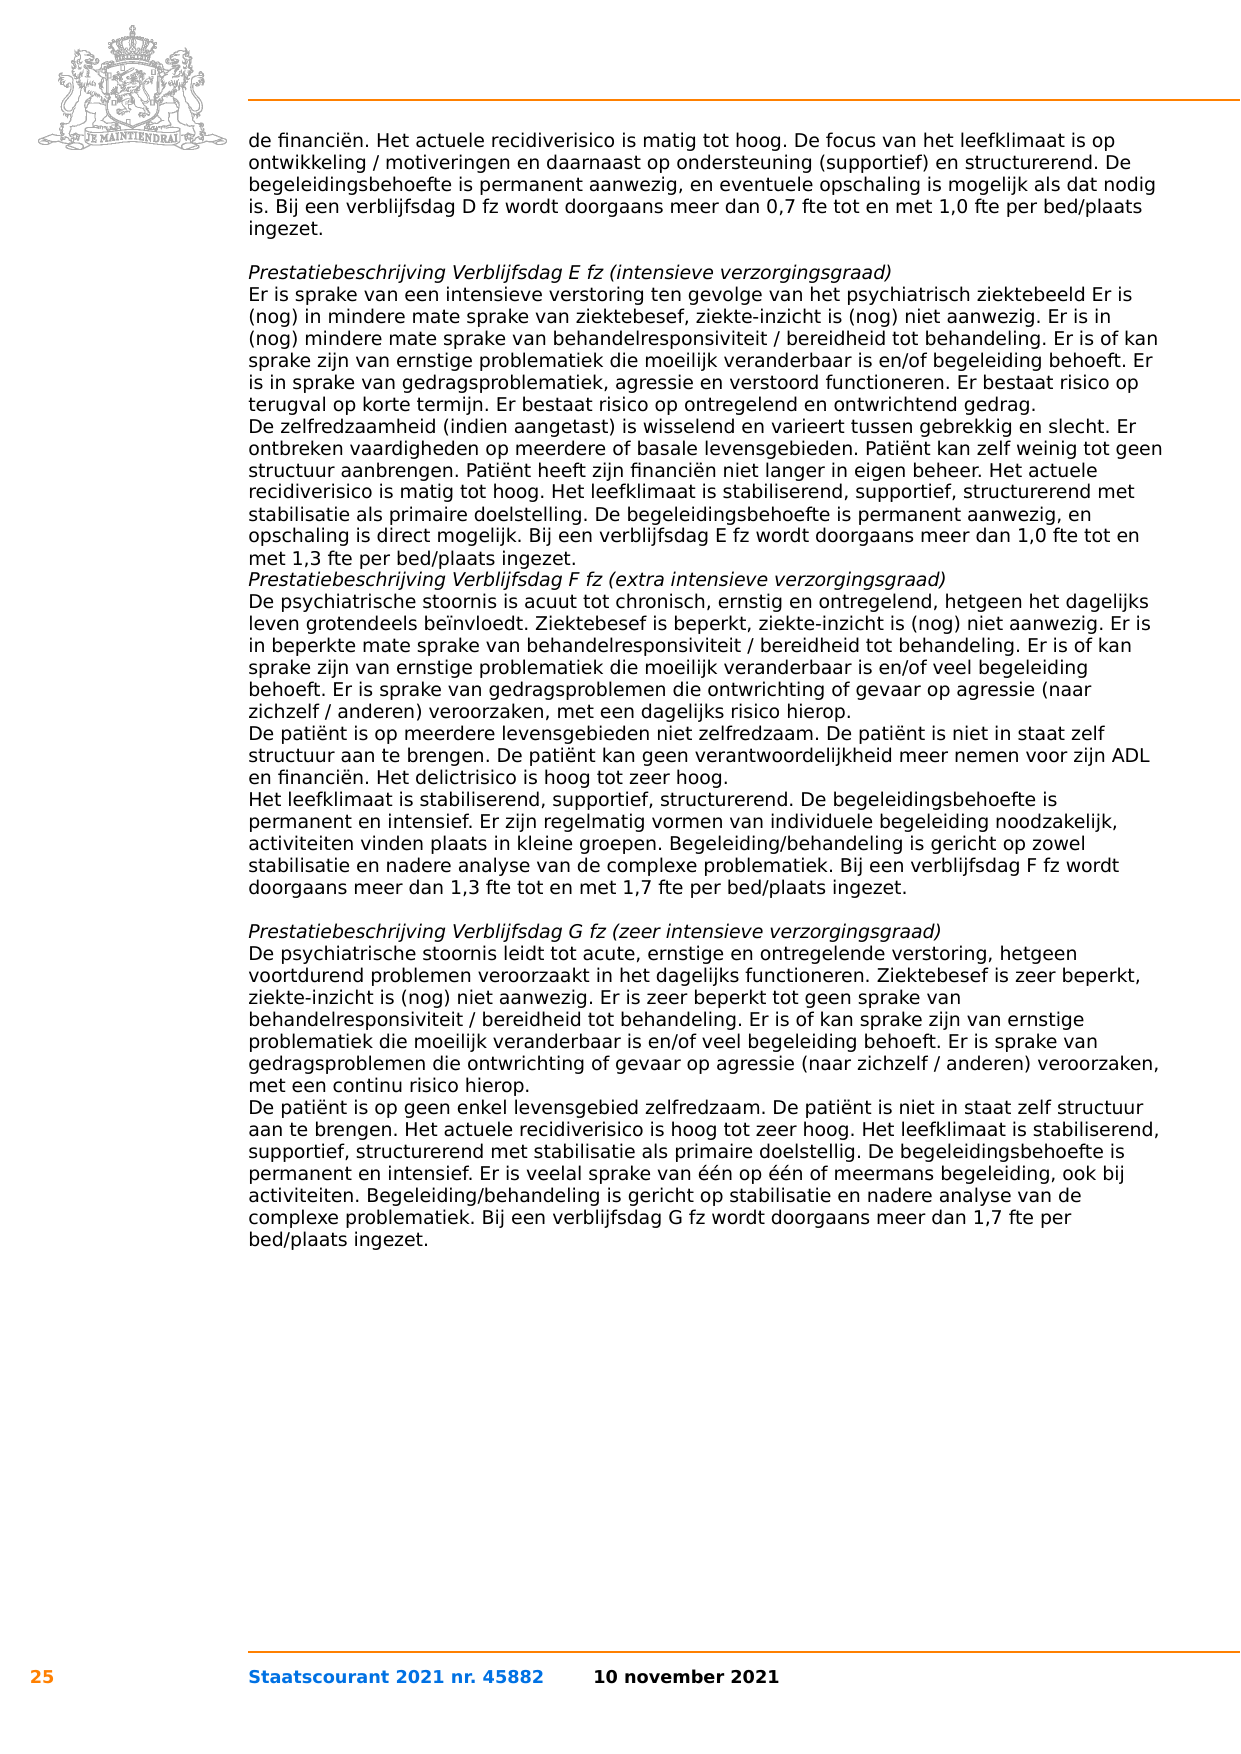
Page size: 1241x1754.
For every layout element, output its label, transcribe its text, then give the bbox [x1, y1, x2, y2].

text de financiën. Het actuele recidiverisico is matig tot hoog. De focus van het leefklimaat is op ontwikkeling / motiveringen en daarnaast op ondersteuning (supportief) en structurerend. De begeleidingsbehoefte is permanent aanwezig, en eventuele opschaling is mogelijk als dat nodig is. Bij een verblijfsdag D fz wordt doorgaans meer dan 0,7 fte tot en met 1,0 fte per bed/plaats ingezet. [248, 130, 1163, 240]
text De zelfredzaamheid (indien aangetast) is wisselend en varieert tussen gebrekkig en slecht. Er ontbreken vaardigheden op meerdere of basale levensgebieden. Patiënt kan zelf weinig tot geen structuur aanbrengen. Patiënt heeft zijn financiën niet langer in eigen beheer. Het actuele recidiverisico is matig tot hoog. Het leefklimaat is stabiliserend, supportief, structurerend met stabilisatie als primaire doelstelling. De begeleidingsbehoefte is permanent aanwezig, en opschaling is direct mogelijk. Bij een verblijfsdag E fz wordt doorgaans meer dan 1,0 fte tot en met 1,3 fte per bed/plaats ingezet. [248, 416, 1163, 569]
text De patiënt is op meerdere levensgebieden niet zelfredzaam. De patiënt is niet in staat zelf structuur aan te brengen. De patiënt kan geen verantwoordelijkheid meer nemen voor zijn ADL en financiën. Het delictrisico is hoog tot zeer hoog. [248, 723, 1163, 789]
text Prestatiebeschrijving Verblijfsdag G fz (zeer intensieve verzorgingsgraad) [248, 921, 1163, 943]
text Het leefklimaat is stabiliserend, supportief, structurerend. De begeleidingsbehoefte is permanent en intensief. Er zijn regelmatig vormen van individuele begeleiding noodzakelijk, activiteiten vinden plaats in kleine groepen. Begeleiding/behandeling is gericht op zowel stabilisatie en nadere analyse van de complexe problematiek. Bij een verblijfsdag F fz wordt doorgaans meer dan 1,3 fte tot en met 1,7 fte per bed/plaats ingezet. [248, 789, 1163, 899]
text Prestatiebeschrijving Verblijfsdag F fz (extra intensieve verzorgingsgraad) [248, 569, 1163, 591]
text Prestatiebeschrijving Verblijfsdag E fz (intensieve verzorgingsgraad) [248, 262, 1163, 284]
text De psychiatrische stoornis is acuut tot chronisch, ernstig en ontregelend, hetgeen het dagelijks leven grotendeels beïnvloedt. Ziektebesef is beperkt, ziekte-inzicht is (nog) niet aanwezig. Er is in beperkte mate sprake van behandelresponsiviteit / bereidheid tot behandeling. Er is of kan sprake zijn van ernstige problematiek die moeilijk veranderbaar is en/of veel begeleiding behoeft. Er is sprake van gedragsproblemen die ontwrichting of gevaar op agressie (naar zichzelf / anderen) veroorzaken, met een dagelijks risico hierop. [248, 591, 1163, 723]
text Er is sprake van een intensieve verstoring ten gevolge van het psychiatrisch ziektebeeld Er is (nog) in mindere mate sprake van ziektebesef, ziekte-inzicht is (nog) niet aanwezig. Er is in (nog) mindere mate sprake van behandelresponsiviteit / bereidheid tot behandeling. Er is of kan sprake zijn van ernstige problematiek die moeilijk veranderbaar is en/of begeleiding behoeft. Er is in sprake van gedragsproblematiek, agressie en verstoord functioneren. Er bestaat risico op terugval op korte termijn. Er bestaat risico op ontregelend en ontwrichtend gedrag. [248, 284, 1163, 416]
text De psychiatrische stoornis leidt tot acute, ernstige en ontregelende verstoring, hetgeen voortdurend problemen veroorzaakt in het dagelijks functioneren. Ziektebesef is zeer beperkt, ziekte-inzicht is (nog) niet aanwezig. Er is zeer beperkt tot geen sprake van behandelresponsiviteit / bereidheid tot behandeling. Er is of kan sprake zijn van ernstige problematiek die moeilijk veranderbaar is en/of veel begeleiding behoeft. Er is sprake van gedragsproblemen die ontwrichting of gevaar op agressie (naar zichzelf / anderen) veroorzaken, met een continu risico hierop. [248, 943, 1163, 1097]
picture [38, 25, 227, 150]
text De patiënt is op geen enkel levensgebied zelfredzaam. De patiënt is niet in staat zelf structuur aan te brengen. Het actuele recidiverisico is hoog tot zeer hoog. Het leefklimaat is stabiliserend, supportief, structurerend met stabilisatie als primaire doelstellig. De begeleidingsbehoefte is permanent en intensief. Er is veelal sprake van één op één of meermans begeleiding, ook bij activiteiten. Begeleiding/behandeling is gericht op stabilisatie en nadere analyse van de complexe problematiek. Bij een verblijfsdag G fz wordt doorgaans meer dan 1,7 fte per bed/plaats ingezet. [248, 1097, 1163, 1251]
